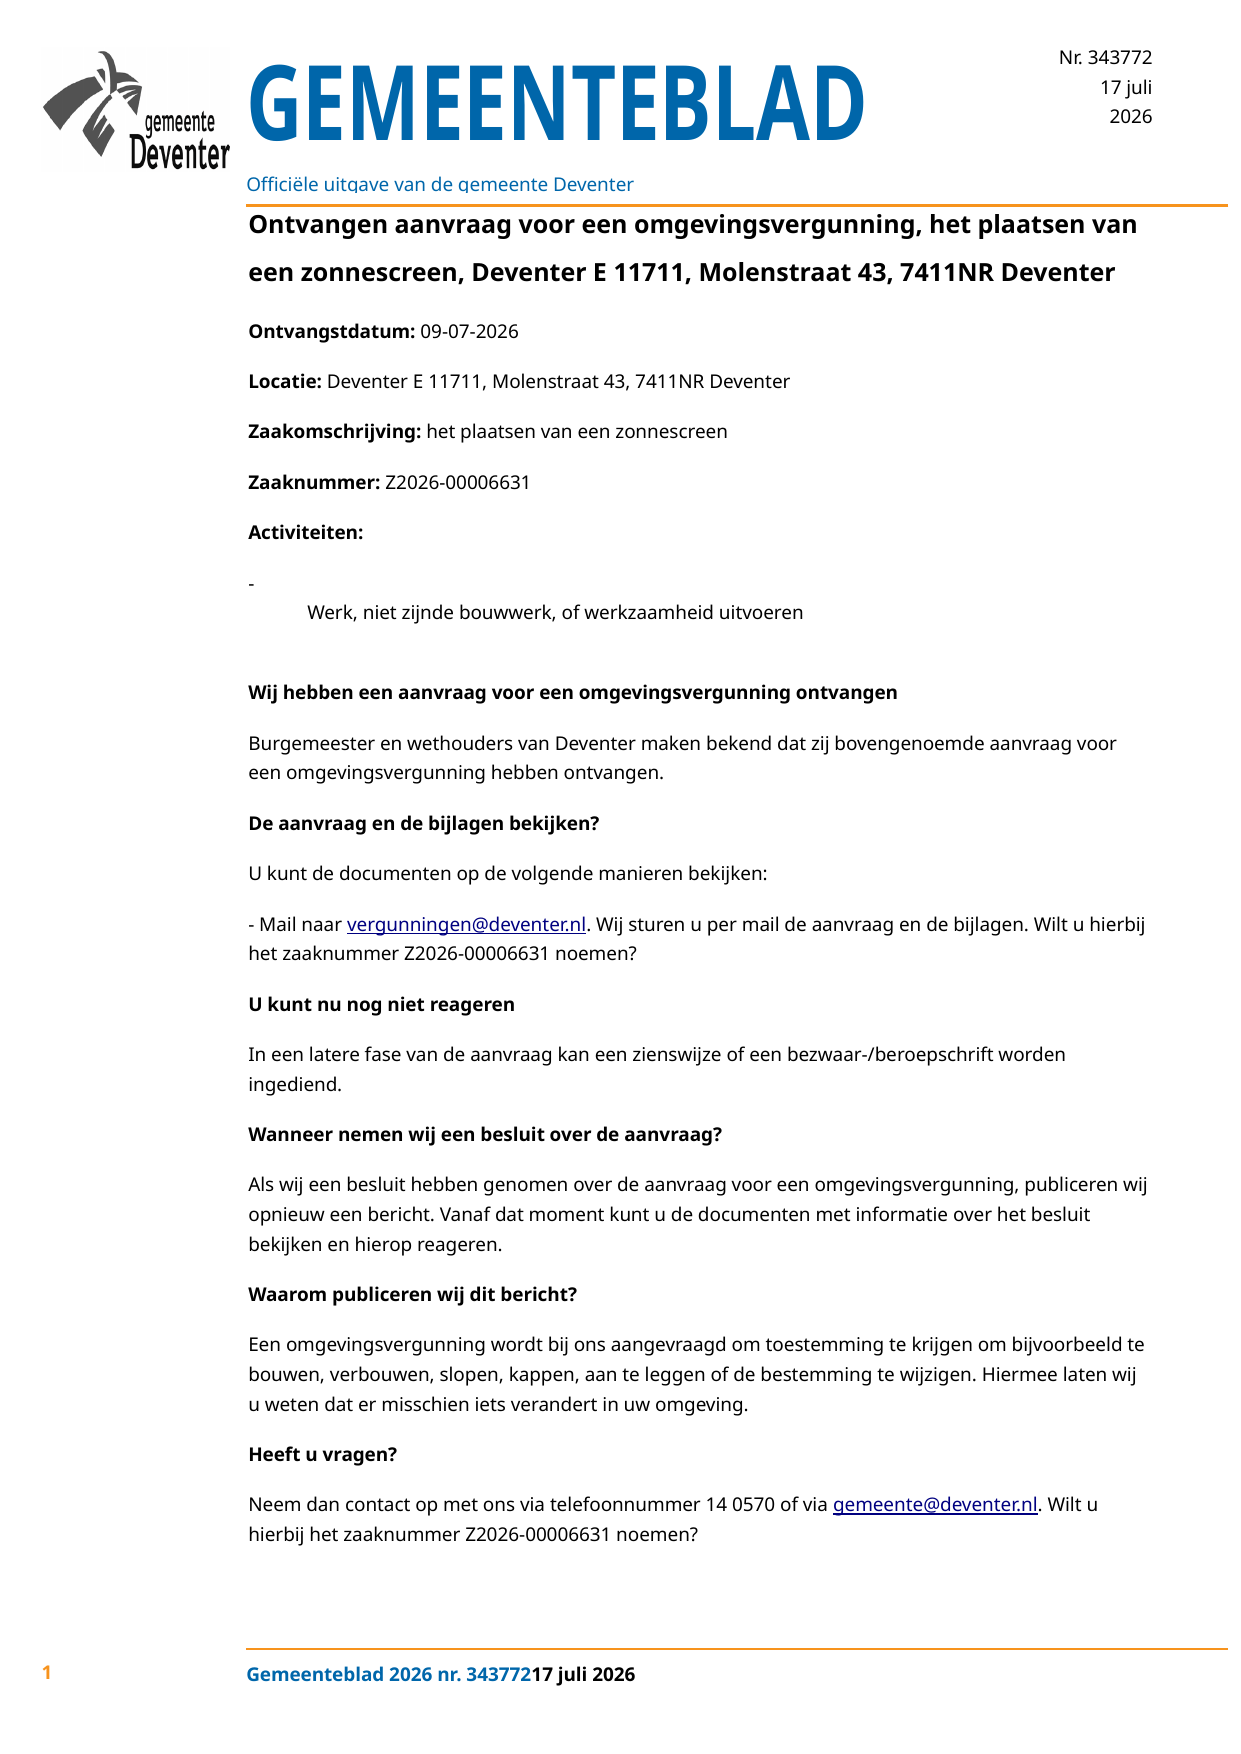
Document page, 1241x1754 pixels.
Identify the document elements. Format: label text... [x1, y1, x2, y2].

text Ontvangstdatum: 09-07-2026 [248, 318, 1152, 344]
text Als wij een besluit hebben genomen over de aanvraag voor een omgevingsvergunning, publiceren wij opnieuw een bericht. Vanaf dat moment kunt u de documenten met informatie over het besluit bekijken en hierop reageren. [248, 1172, 1152, 1257]
text Wij hebben een aanvraag voor een omgevingsvergunning ontvangen [248, 679, 1152, 705]
text In een latere fase van de aanvraag kan een zienswijze of een bezwaar-/beroepschrift worden ingediend. [248, 1041, 1152, 1097]
text Ontvangen aanvraag voor een omgevingsvergunning, het plaatsen van een zonnescreen, Deventer E 11711, Molenstraat 43, 7411NR Deventer [248, 207, 1152, 288]
text Een omgevingsvergunning wordt bij ons aangevraagd om toestemming te krijgen om bijvoorbeeld te bouwen, verbouwen, slopen, kappen, aan te leggen of de bestemming te wijzigen. Hiermee laten wij u weten dat er misschien iets verandert in uw omgeving. [248, 1332, 1152, 1417]
text De aanvraag en de bijlagen bekijken? [248, 810, 1152, 836]
text Zaakomschrijving: het plaatsen van een zonnescreen [248, 419, 1152, 444]
text Locatie: Deventer E 11711, Molenstraat 43, 7411NR Deventer [248, 368, 1152, 394]
text Heeft u vragen? [248, 1441, 1152, 1467]
text Burgemeester en wethouders van Deventer maken bekend dat zij bovengenoemde aanvraag voor een omgevingsvergunning hebben ontvangen. [248, 730, 1152, 785]
text U kunt nu nog niet reageren [248, 991, 1152, 1017]
picture [41, 47, 231, 172]
text Zaaknummer: Z2026-00006631 [248, 469, 1152, 495]
text Neem dan contact op met ons via telefoonnummer 14 0570 of via gemeente@deventer.nl. Wilt u hierbij het zaaknummer Z2026-00006631 noemen? [248, 1492, 1152, 1547]
text Activiteiten: [248, 519, 1152, 545]
text Wanneer nemen wij een besluit over de aanvraag? [248, 1121, 1152, 1147]
list Werk, niet zijnde bouwwerk, of werkzaamheid uitvoeren [248, 599, 1152, 625]
text - Mail naar vergunningen@deventer.nl. Wij sturen u per mail de aanvraag en de bijlagen. Wilt u hierbij het zaaknummer Z2026-00006631 noemen? [248, 911, 1152, 966]
text U kunt de documenten op de volgende manieren bekijken: [248, 860, 1152, 886]
text Waarom publiceren wij dit bericht? [248, 1281, 1152, 1307]
